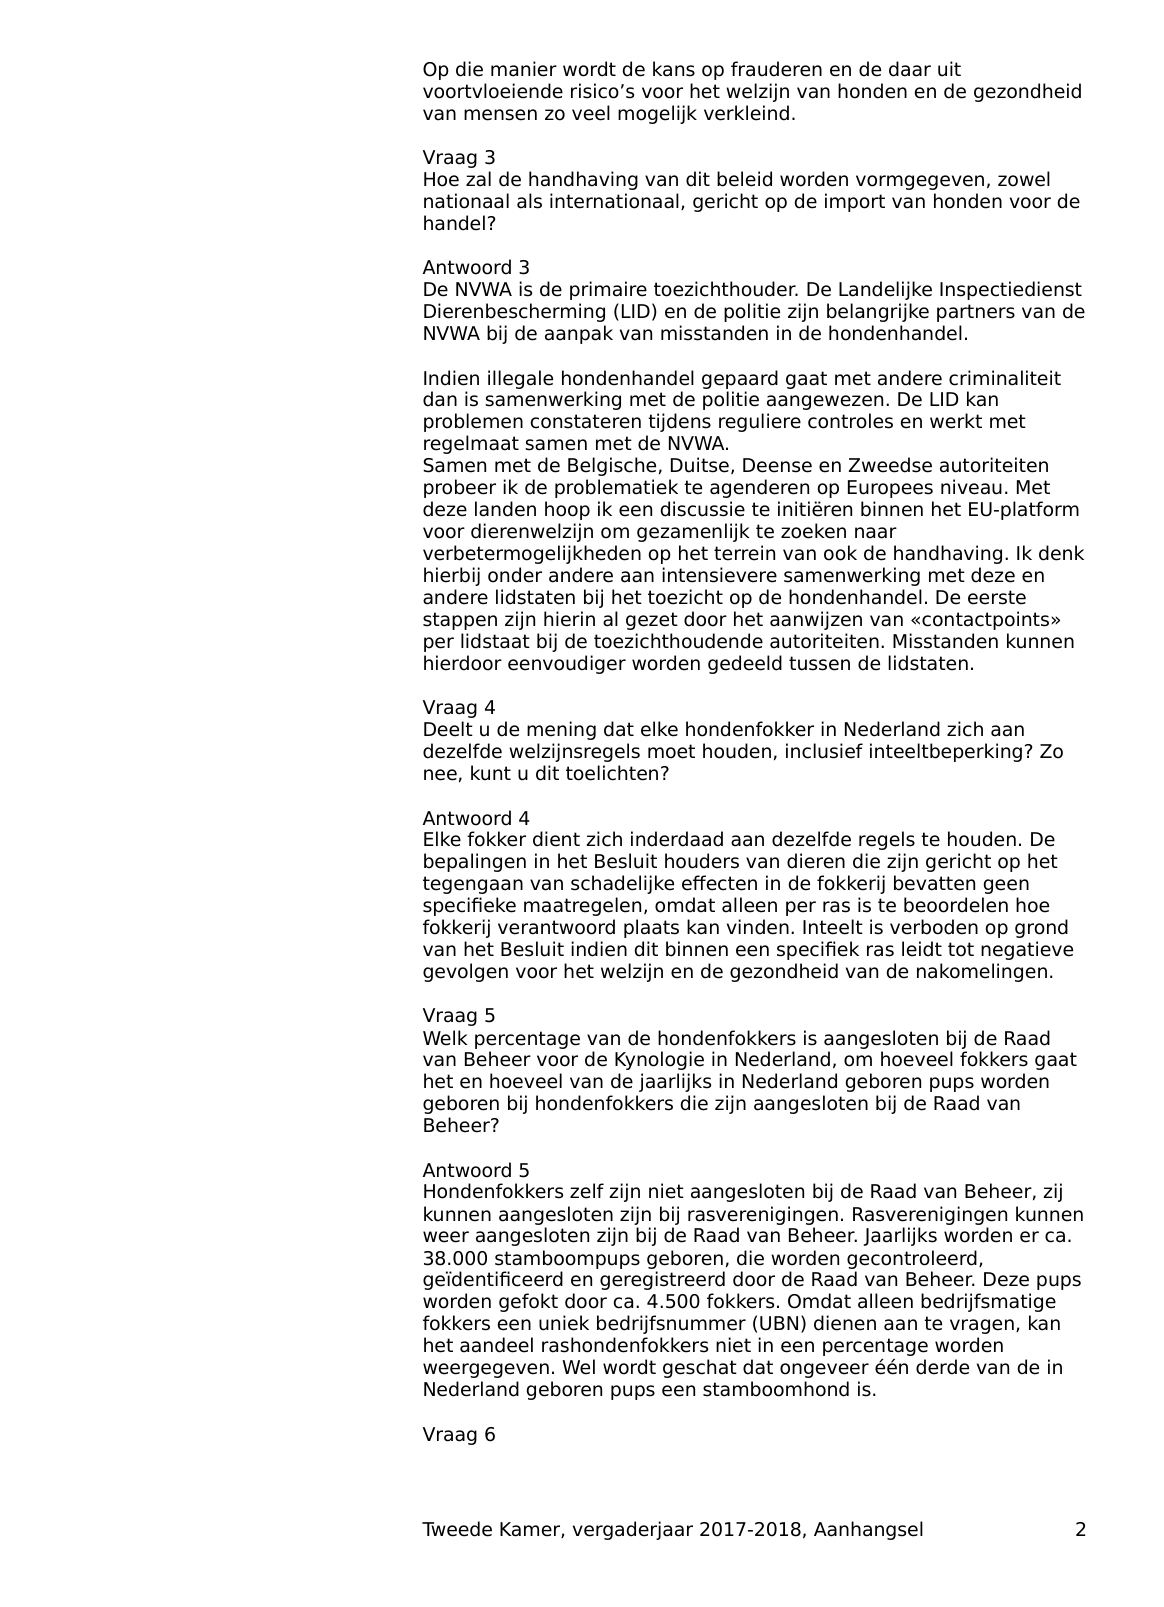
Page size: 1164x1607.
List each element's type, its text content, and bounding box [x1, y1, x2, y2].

text Hoe zal de handhaving van dit beleid worden vormgegeven, zowel nationaal als internationaal, gericht op de import van honden voor de handel? [422, 169, 1087, 235]
text Elke fokker dient zich inderdaad aan dezelfde regels te houden. De bepalingen in het Besluit houders van dieren die zijn gericht op het tegengaan van schadelijke effecten in de fokkerij bevatten geen specifieke maatregelen, omdat alleen per ras is te beoordelen hoe fokkerij verantwoord plaats kan vinden. Inteelt is verboden op grond van het Besluit indien dit binnen een specifiek ras leidt tot negatieve gevolgen voor het welzijn en de gezondheid van de nakomelingen. [422, 829, 1087, 983]
text Vraag 6 [422, 1423, 1087, 1445]
text Hondenfokkers zelf zijn niet aangesloten bij de Raad van Beheer, zij kunnen aangesloten zijn bij rasverenigingen. Rasverenigingen kunnen weer aangesloten zijn bij de Raad van Beheer. Jaarlijks worden er ca. 38.000 stamboompups geboren, die worden gecontroleerd, geïdentificeerd en geregistreerd door de Raad van Beheer. Deze pups worden gefokt door ca. 4.500 fokkers. Omdat alleen bedrijfsmatige fokkers een uniek bedrijfsnummer (UBN) dienen aan te vragen, kan het aandeel rashondenfokkers niet in een percentage worden weergegeven. Wel wordt geschat dat ongeveer één derde van de in Nederland geboren pups een stamboomhond is. [422, 1181, 1087, 1401]
text Vraag 4 [422, 697, 1087, 719]
text Vraag 5 [422, 1005, 1087, 1027]
text Antwoord 5 [422, 1159, 1087, 1181]
text Welk percentage van de hondenfokkers is aangesloten bij de Raad van Beheer voor de Kynologie in Nederland, om hoeveel fokkers gaat het en hoeveel van de jaarlijks in Nederland geboren pups worden geboren bij hondenfokkers die zijn aangesloten bij de Raad van Beheer? [422, 1027, 1087, 1137]
text Vraag 3 [422, 147, 1087, 169]
text Antwoord 3 [422, 257, 1087, 279]
text Antwoord 4 [422, 807, 1087, 829]
text Op die manier wordt de kans op frauderen en de daar uit voortvloeiende risico’s voor het welzijn van honden en de gezondheid van mensen zo veel mogelijk verkleind. [422, 59, 1087, 125]
text Samen met de Belgische, Duitse, Deense en Zweedse autoriteiten probeer ik de problematiek te agenderen op Europees niveau. Met deze landen hoop ik een discussie te initiëren binnen het EU-platform voor dierenwelzijn om gezamenlijk te zoeken naar verbetermogelijkheden op het terrein van ook de handhaving. Ik denk hierbij onder andere aan intensievere samenwerking met deze en andere lidstaten bij het toezicht op de hondenhandel. De eerste stappen zijn hierin al gezet door het aanwijzen van «contactpoints» per lidstaat bij de toezichthoudende autoriteiten. Misstanden kunnen hierdoor eenvoudiger worden gedeeld tussen de lidstaten. [422, 455, 1087, 675]
text De NVWA is de primaire toezichthouder. De Landelijke Inspectiedienst Dierenbescherming (LID) en de politie zijn belangrijke partners van de NVWA bij de aanpak van misstanden in de hondenhandel. [422, 279, 1087, 345]
text Deelt u de mening dat elke hondenfokker in Nederland zich aan dezelfde welzijnsregels moet houden, inclusief inteeltbeperking? Zo nee, kunt u dit toelichten? [422, 719, 1087, 785]
text Indien illegale hondenhandel gepaard gaat met andere criminaliteit dan is samenwerking met de politie aangewezen. De LID kan problemen constateren tijdens reguliere controles en werkt met regelmaat samen met de NVWA. [422, 367, 1087, 455]
